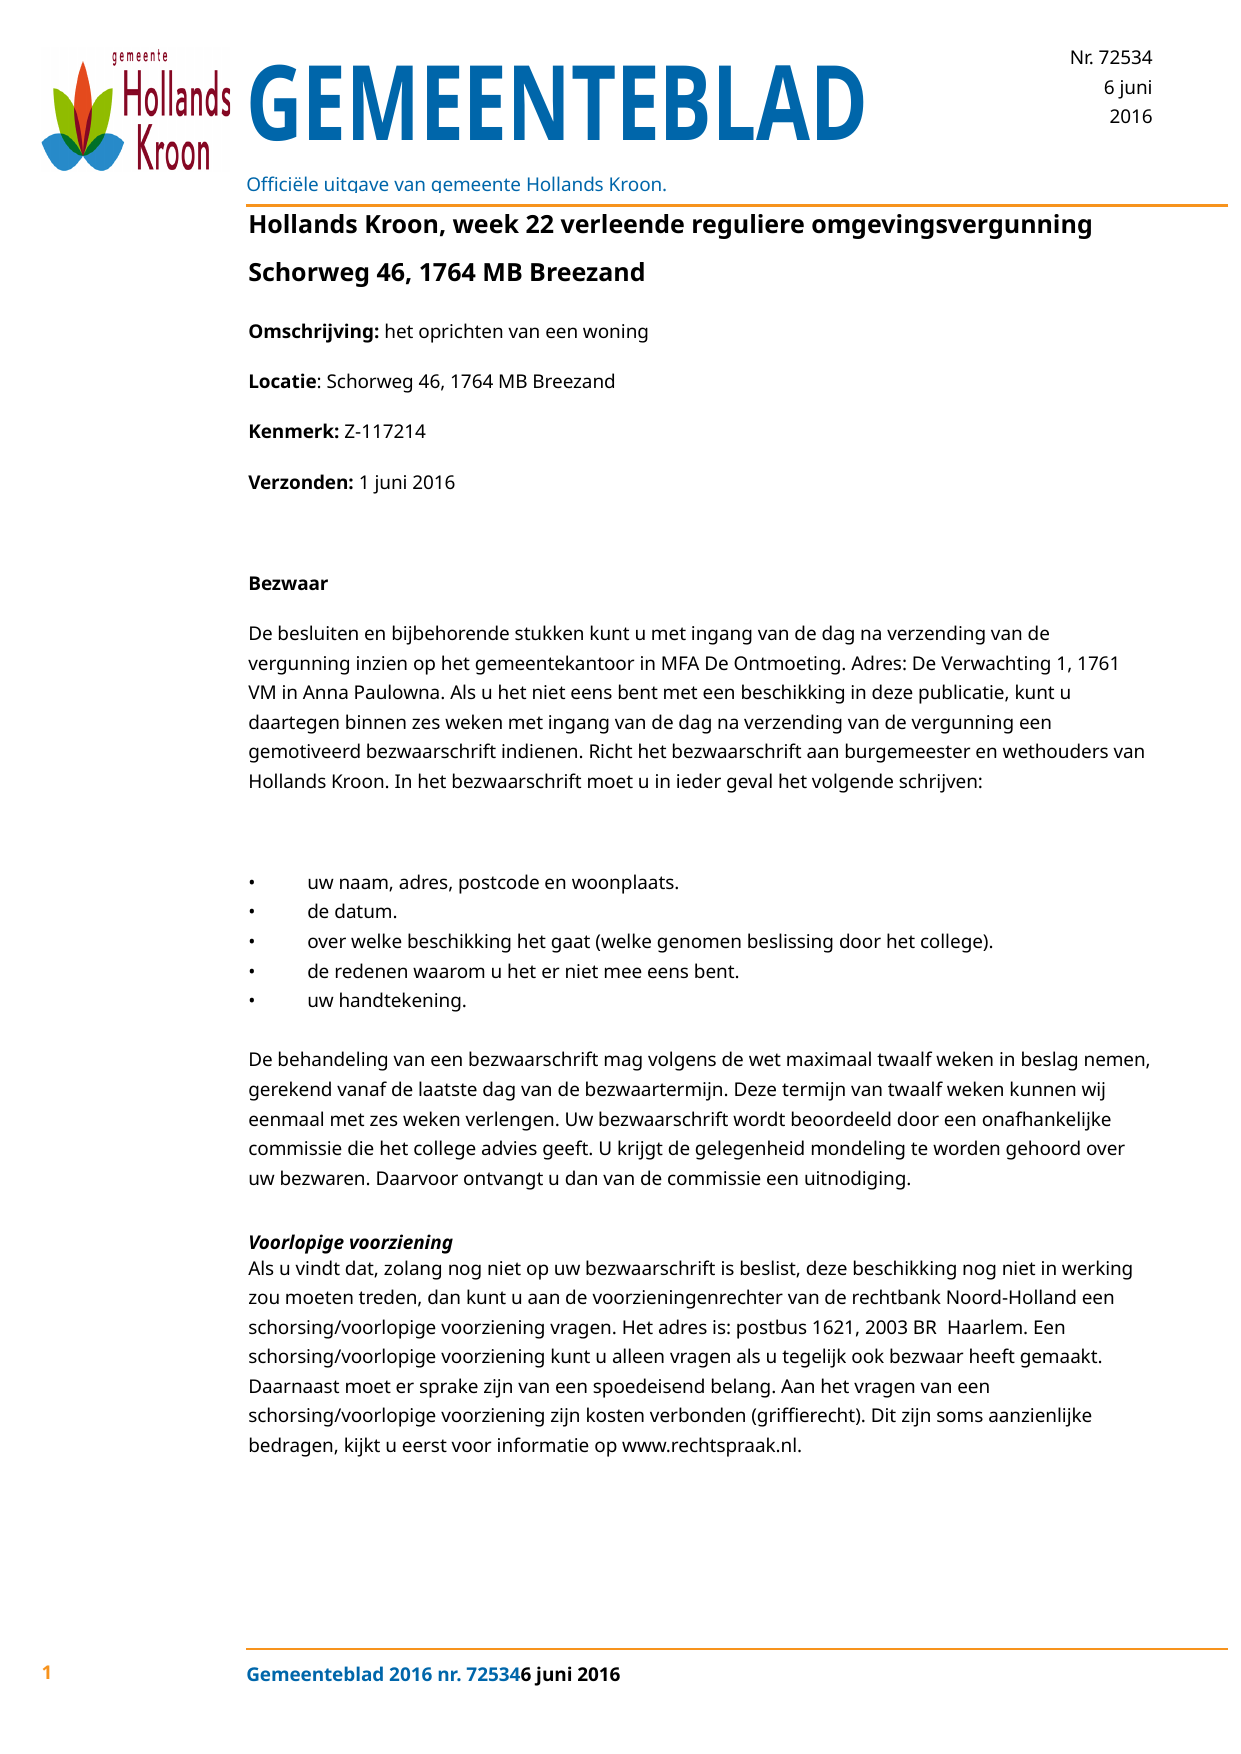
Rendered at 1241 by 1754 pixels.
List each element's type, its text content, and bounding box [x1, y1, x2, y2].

text Voorlopige voorziening [248, 1229, 1152, 1255]
list uw handtekening. [248, 987, 1152, 1013]
text Als u vindt dat, zolang nog niet op uw bezwaarschrift is beslist, deze beschikking nog niet in werking zou moeten treden, dan kunt u aan de voorzieningenrechter van de rechtbank Noord-Holland een schorsing/voorlopige voorziening vragen. Het adres is: postbus 1621, 2003 BR Haarlem. Een schorsing/voorlopige voorziening kunt u alleen vragen als u tegelijk ook bezwaar heeft gemaakt. Daarnaast moet er sprake zijn van een spoedeisend belang. Aan het vragen van een schorsing/voorlopige voorziening zijn kosten verbonden (griffierecht). Dit zijn soms aanzienlijke bedragen, kijkt u eerst voor informatie op www.rechtspraak.nl. [248, 1255, 1152, 1458]
list over welke beschikking het gaat (welke genomen beslissing door het college). [248, 928, 1152, 954]
text Hollands Kroon, week 22 verleende reguliere omgevingsvergunning Schorweg 46, 1764 MB Breezand [248, 207, 1152, 288]
list de datum. [248, 899, 1152, 924]
list uw naam, adres, postcode en woonplaats. [248, 869, 1152, 895]
list de redenen waarom u het er niet mee eens bent. [248, 958, 1152, 984]
text Verzonden: 1 juni 2016 [248, 469, 1152, 495]
text Locatie: Schorweg 46, 1764 MB Breezand [248, 368, 1152, 394]
picture [41, 47, 231, 172]
text De besluiten en bijbehorende stukken kunt u met ingang van de dag na verzending van de vergunning inzien op het gemeentekantoor in MFA De Ontmoeting. Adres: De Verwachting 1, 1761 VM in Anna Paulowna. Als u het niet eens bent met een beschikking in deze publicatie, kunt u daartegen binnen zes weken met ingang van de dag na verzending van de vergunning een gemotiveerd bezwaarschrift indienen. Richt het bezwaarschrift aan burgemeester en wethouders van Hollands Kroon. In het bezwaarschrift moet u in ieder geval het volgende schrijven: [248, 620, 1152, 794]
text Kenmerk: Z-117214 [248, 419, 1152, 444]
text Bezwaar [248, 570, 1152, 596]
text Omschrijving: het oprichten van een woning [248, 318, 1152, 344]
text De behandeling van een bezwaarschrift mag volgens de wet maximaal twaalf weken in beslag nemen, gerekend vanaf de laatste dag van de bezwaartermijn. Deze termijn van twaalf weken kunnen wij eenmaal met zes weken verlengen. Uw bezwaarschrift wordt beoordeeld door een onafhankelijke commissie die het college advies geeft. U krijgt de gelegenheid mondeling te worden gehoord over uw bezwaren. Daarvoor ontvangt u dan van de commissie een uitnodiging. [248, 1047, 1152, 1191]
